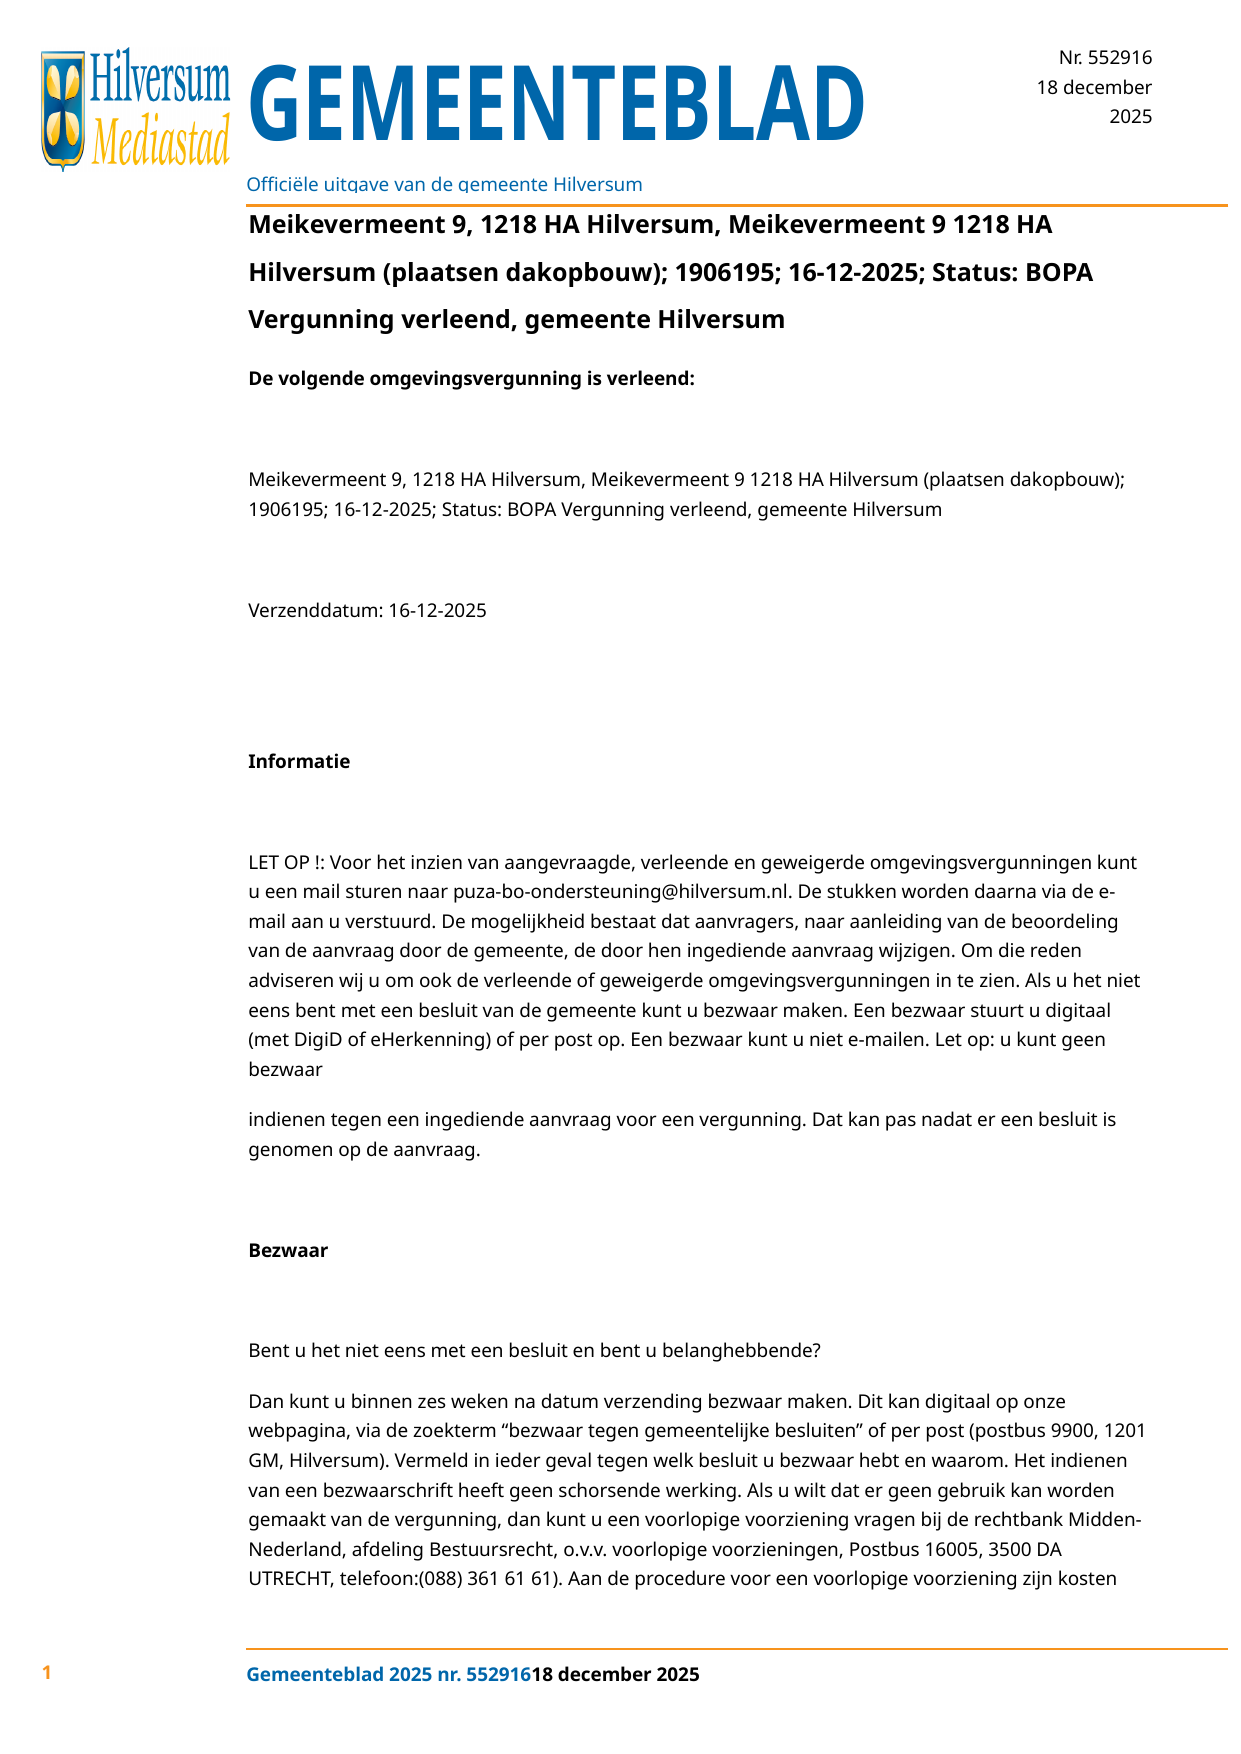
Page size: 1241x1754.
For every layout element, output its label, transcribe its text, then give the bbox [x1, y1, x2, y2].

picture [41, 47, 231, 172]
text Verzenddatum: 16-12-2025 [248, 597, 1152, 622]
text Informatie [248, 748, 1152, 774]
text De volgende omgevingsvergunning is verleend: [248, 366, 1152, 391]
text Bent u het niet eens met een besluit en bent u belanghebbende? [248, 1338, 1152, 1363]
text indienen tegen een ingediende aanvraag voor een vergunning. Dat kan pas nadat er een besluit is genomen op de aanvraag. [248, 1106, 1152, 1162]
text Dan kunt u binnen zes weken na datum verzending bezwaar maken. Dit kan digitaal op onze webpagina, via de zoekterm “bezwaar tegen gemeentelijke besluiten” of per post (postbus 9900, 1201 GM, Hilversum). Vermeld in ieder geval tegen welk besluit u bezwaar hebt en waarom. Het indienen van een bezwaarschrift heeft geen schorsende werking. Als u wilt dat er geen gebruik kan worden gemaakt van de vergunning, dan kunt u een voorlopige voorziening vragen bij de rechtbank Midden-Nederland, afdeling Bestuursrecht, o.v.v. voorlopige voorzieningen, Postbus 16005, 3500 DA UTRECHT, telefoon:(088) 361 61 61). Aan de procedure voor een voorlopige voorziening zijn kosten [248, 1388, 1152, 1591]
text Bezwaar [248, 1237, 1152, 1262]
text LET OP !: Voor het inzien van aangevraagde, verleende en geweigerde omgevingsvergunningen kunt u een mail sturen naar puza-bo-ondersteuning@hilversum.nl. De stukken worden daarna via de e-mail aan u verstuurd. De mogelijkheid bestaat dat aanvragers, naar aanleiding van de beoordeling van de aanvraag door de gemeente, de door hen ingediende aanvraag wijzigen. Om die reden adviseren wij u om ook de verleende of geweigerde omgevingsvergunningen in te zien. Als u het niet eens bent met een besluit van de gemeente kunt u bezwaar maken. Een bezwaar stuurt u digitaal (met DigiD of eHerkenning) of per post op. Een bezwaar kunt u niet e-mailen. Let op: u kunt geen bezwaar [248, 849, 1152, 1082]
text Meikevermeent 9, 1218 HA Hilversum, Meikevermeent 9 1218 HA Hilversum (plaatsen dakopbouw); 1906195; 16-12-2025; Status: BOPA Vergunning verleend, gemeente Hilversum [248, 207, 1152, 336]
text Meikevermeent 9, 1218 HA Hilversum, Meikevermeent 9 1218 HA Hilversum (plaatsen dakopbouw); 1906195; 16-12-2025; Status: BOPA Vergunning verleend, gemeente Hilversum [248, 466, 1152, 522]
